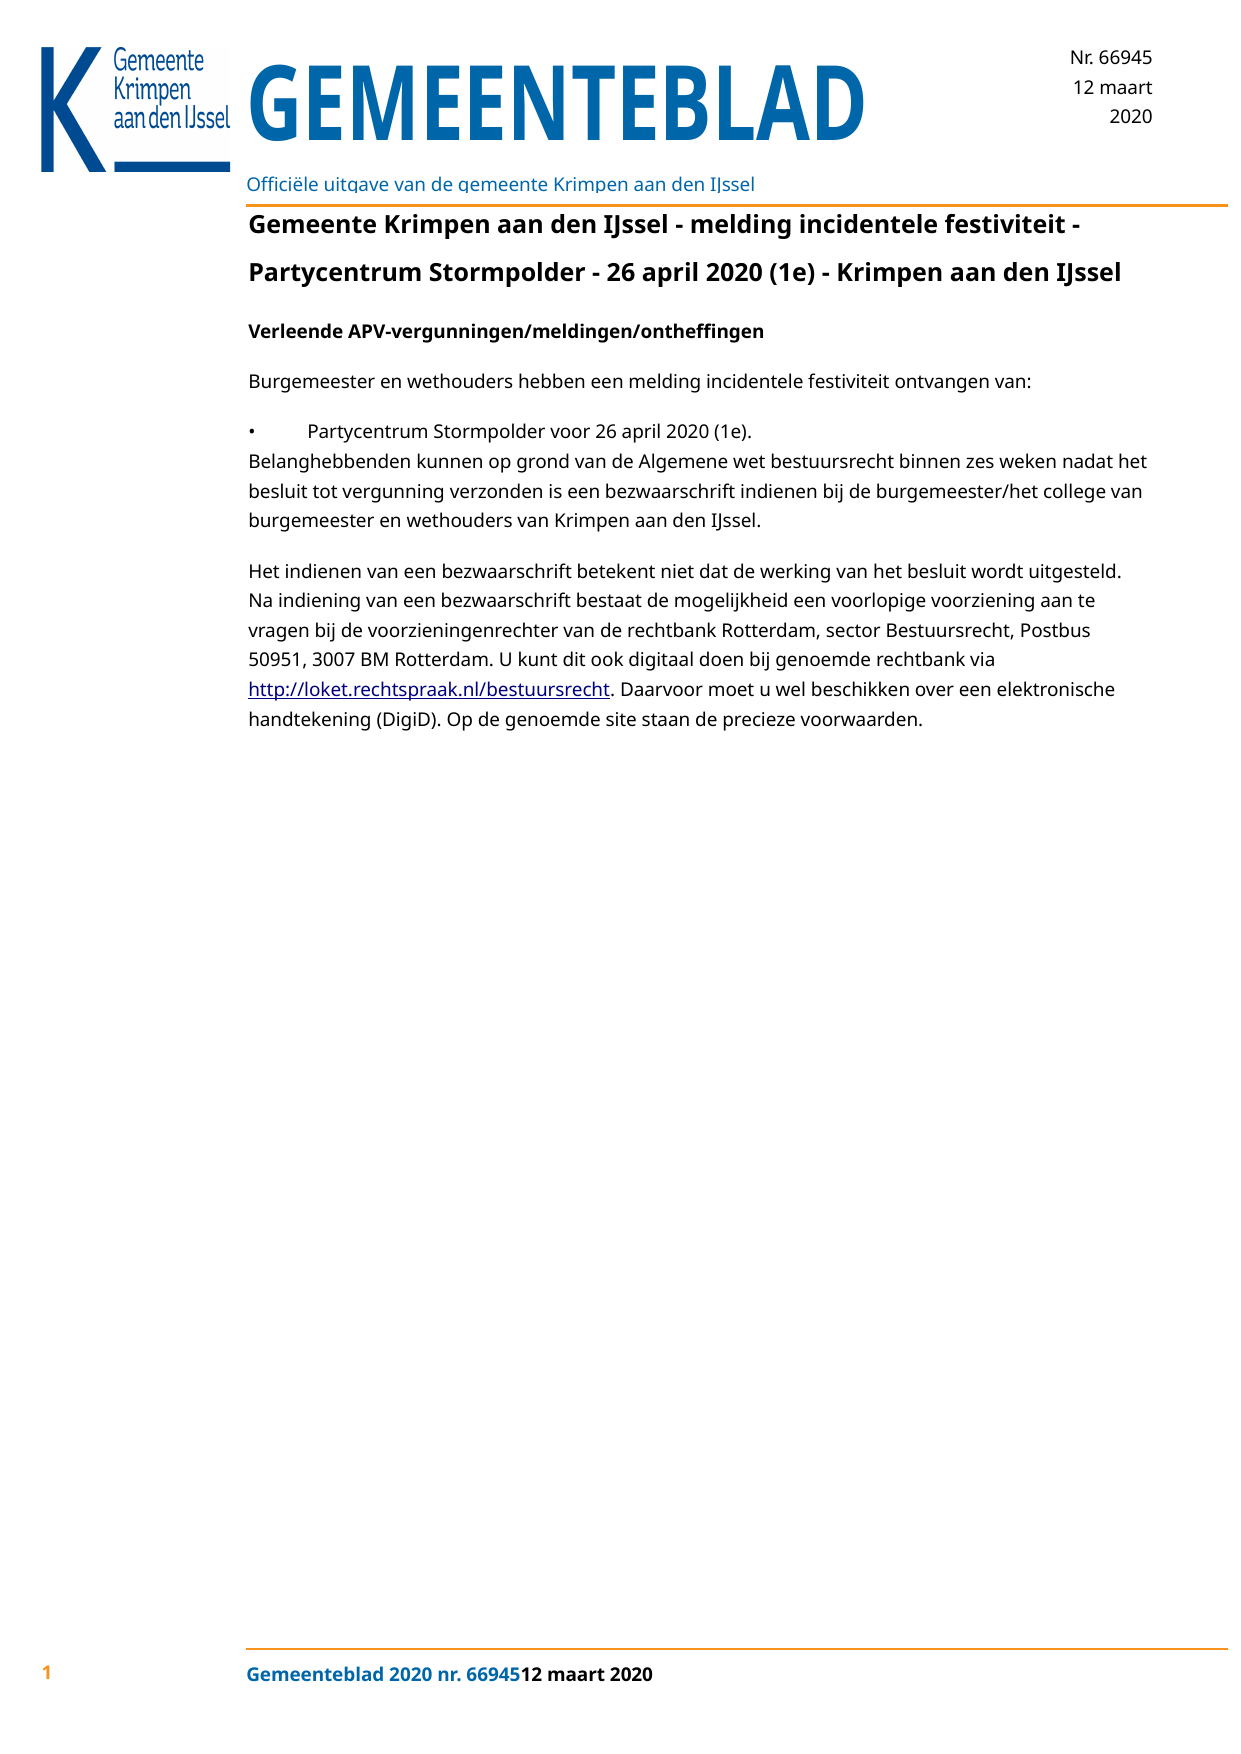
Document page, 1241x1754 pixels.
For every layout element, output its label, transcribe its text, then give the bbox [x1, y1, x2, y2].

text Gemeente Krimpen aan den IJssel - melding incidentele festiviteit - Partycentrum Stormpolder - 26 april 2020 (1e) - Krimpen aan den IJssel [248, 207, 1152, 288]
picture [41, 47, 231, 172]
text Burgemeester en wethouders hebben een melding incidentele festiviteit ontvangen van: [248, 368, 1152, 394]
text Belanghebbenden kunnen op grond van de Algemene wet bestuursrecht binnen zes weken nadat het besluit tot vergunning verzonden is een bezwaarschrift indienen bij de burgemeester/het college van burgemeester en wethouders van Krimpen aan den IJssel. [248, 448, 1152, 533]
text Verleende APV-vergunningen/meldingen/ontheffingen [248, 318, 1152, 344]
text Het indienen van een bezwaarschrift betekent niet dat de werking van het besluit wordt uitgesteld. Na indiening van een bezwaarschrift bestaat de mogelijkheid een voorlopige voorziening aan te vragen bij de voorzieningenrechter van de rechtbank Rotterdam, sector Bestuursrecht, Postbus 50951, 3007 BM Rotterdam. U kunt dit ook digitaal doen bij genoemde rechtbank via http://loket.rechtspraak.nl/bestuursrecht. Daarvoor moet u wel beschikken over een elektronische handtekening (DigiD). Op de genoemde site staan de precieze voorwaarden. [248, 558, 1152, 732]
list Partycentrum Stormpolder voor 26 april 2020 (1e). [248, 419, 1152, 444]
